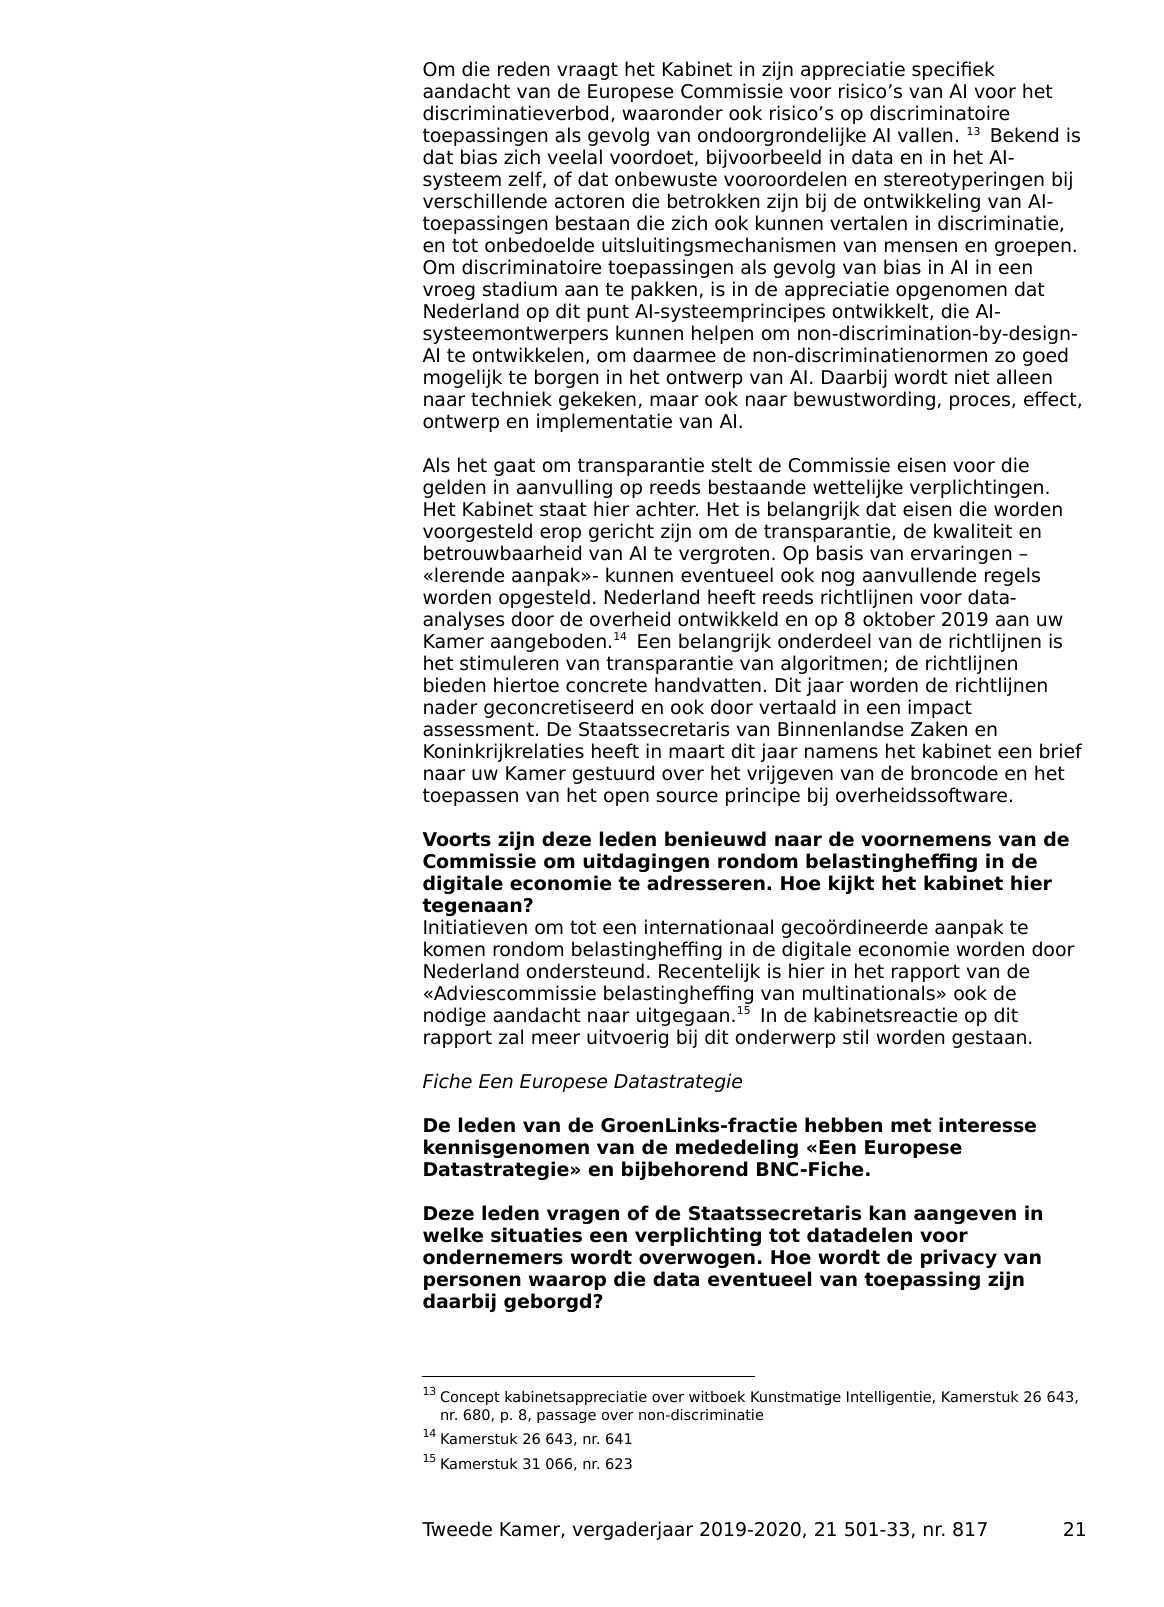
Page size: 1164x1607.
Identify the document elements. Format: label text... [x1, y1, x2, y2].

text De leden van de GroenLinks-fractie hebben met interesse kennisgenomen van de mededeling «Een Europese Datastrategie» en bijbehorend BNC-Fiche. [422, 1115, 1087, 1181]
text Initiatieven om tot een internationaal gecoördineerde aanpak te komen rondom belastingheffing in de digitale economie worden door Nederland ondersteund. Recentelijk is hier in het rapport van de «Adviescommissie belastingheffing van multinationals» ook de nodige aandacht naar uitgegaan. In de kabinetsreactie op dit rapport zal meer uitvoerig bij dit onderwerp stil worden gestaan. [422, 917, 1087, 1048]
text Als het gaat om transparantie stelt de Commissie eisen voor die gelden in aanvulling op reeds bestaande wettelijke verplichtingen. Het Kabinet staat hier achter. Het is belangrijk dat eisen die worden voorgesteld erop gericht zijn om de transparantie, de kwaliteit en betrouwbaarheid van AI te vergroten. Op basis van ervaringen – «lerende aanpak»- kunnen eventueel ook nog aanvullende regels worden opgesteld. Nederland heeft reeds richtlijnen voor data-analyses door de overheid ontwikkeld en op 8 oktober 2019 aan uw Kamer aangeboden. Een belangrijk onderdeel van de richtlijnen is het stimuleren van transparantie van algoritmen; de richtlijnen bieden hiertoe concrete handvatten. Dit jaar worden de richtlijnen nader geconcretiseerd en ook door vertaald in een impact assessment. De Staatssecretaris van Binnenlandse Zaken en Koninkrijkrelaties heeft in maart dit jaar namens het kabinet een brief naar uw Kamer gestuurd over het vrijgeven van de broncode en het toepassen van het open source principe bij overheidssoftware. [422, 455, 1087, 807]
subtitle Fiche Een Europese Datastrategie [422, 1071, 1087, 1093]
text Kamerstuk 31 066, nr. 623 [422, 1452, 1087, 1474]
text Voorts zijn deze leden benieuwd naar de voornemens van de Commissie om uitdagingen rondom belastingheffing in de digitale economie te adresseren. Hoe kijkt het kabinet hier tegenaan? [422, 829, 1087, 917]
text Concept kabinetsappreciatie over witboek Kunstmatige Intelligentie, Kamerstuk 26 643, nr. 680, p. 8, passage over non-discriminatie [422, 1385, 1087, 1424]
text Om die reden vraagt het Kabinet in zijn appreciatie specifiek aandacht van de Europese Commissie voor risico’s van AI voor het discriminatieverbod, waaronder ook risico’s op discriminatoire toepassingen als gevolg van ondoorgrondelijke AI vallen. Bekend is dat bias zich veelal voordoet, bijvoorbeeld in data en in het AI-systeem zelf, of dat onbewuste vooroordelen en stereotyperingen bij verschillende actoren die betrokken zijn bij de ontwikkeling van AI-toepassingen bestaan die zich ook kunnen vertalen in discriminatie, en tot onbedoelde uitsluitingsmechanismen van mensen en groepen. Om discriminatoire toepassingen als gevolg van bias in AI in een vroeg stadium aan te pakken, is in de appreciatie opgenomen dat Nederland op dit punt AI-systeemprincipes ontwikkelt, die AI-systeemontwerpers kunnen helpen om non-discrimination-by-design-AI te ontwikkelen, om daarmee de non-discriminatienormen zo goed mogelijk te borgen in het ontwerp van AI. Daarbij wordt niet alleen naar techniek gekeken, maar ook naar bewustwording, proces, effect, ontwerp en implementatie van AI. [422, 59, 1087, 433]
text Deze leden vragen of de Staatssecretaris kan aangeven in welke situaties een verplichting tot datadelen voor ondernemers wordt overwogen. Hoe wordt de privacy van personen waarop die data eventueel van toepassing zijn daarbij geborgd? [422, 1203, 1087, 1313]
text Kamerstuk 26 643, nr. 641 [422, 1427, 1087, 1449]
